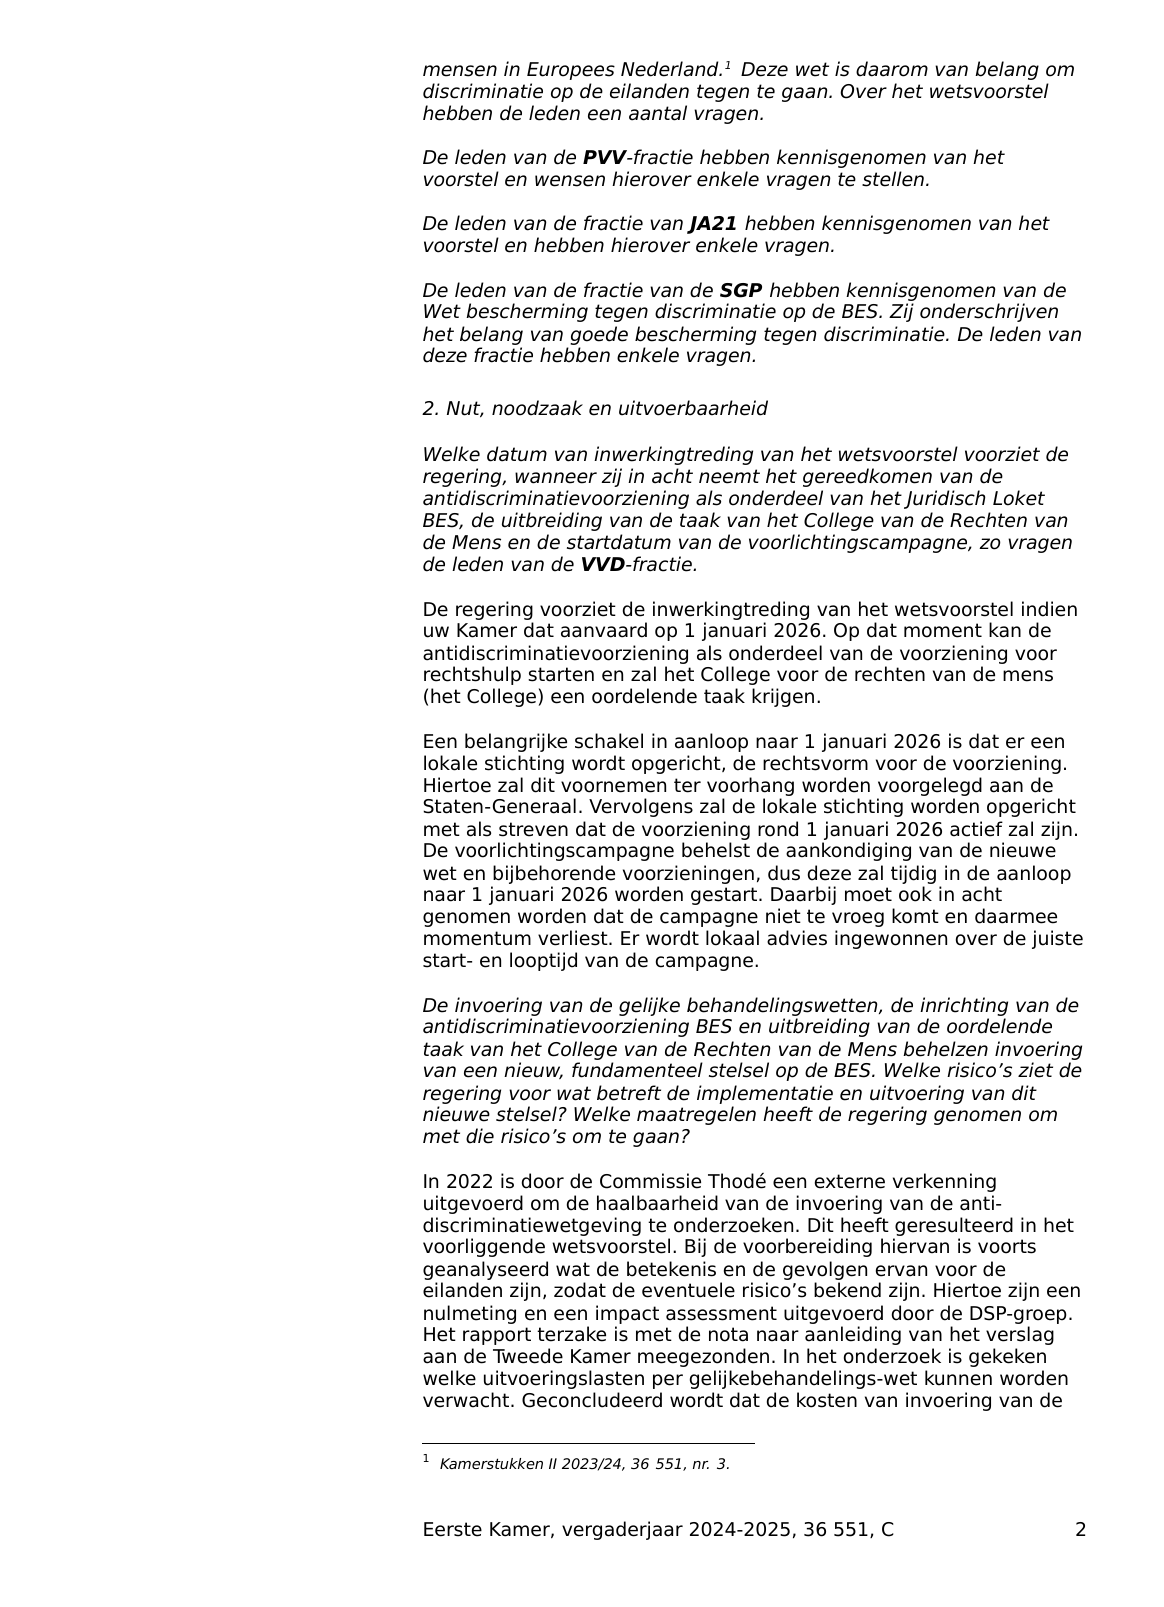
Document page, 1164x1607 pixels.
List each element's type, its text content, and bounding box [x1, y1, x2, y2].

text mensen in Europees Nederland. Deze wet is daarom van belang om discriminatie op de eilanden tegen te gaan. Over het wetsvoorstel hebben de leden een aantal vragen. [422, 59, 1087, 125]
subtitle 2. Nut, noodzaak en uitvoerbaarheid [422, 397, 1087, 419]
text Kamerstukken II 2023/24, 36 551, nr. 3. [422, 1452, 1087, 1474]
text De leden van de fractie van JA21 hebben kennisgenomen van het voorstel en hebben hierover enkele vragen. [422, 213, 1087, 257]
text De leden van de fractie van de SGP hebben kennisgenomen van de Wet bescherming tegen discriminatie op de BES. Zij onderschrijven het belang van goede bescherming tegen discriminatie. De leden van deze fractie hebben enkele vragen. [422, 279, 1087, 367]
text De invoering van de gelijke behandelingswetten, de inrichting van de antidiscriminatievoorziening BES en uitbreiding van de oordelende taak van het College van de Rechten van de Mens behelzen invoering van een nieuw, fundamenteel stelsel op de BES. Welke risico’s ziet de regering voor wat betreft de implementatie en uitvoering van dit nieuwe stelsel? Welke maatregelen heeft de regering genomen om met die risico’s om te gaan? [422, 994, 1087, 1148]
text De regering voorziet de inwerkingtreding van het wetsvoorstel indien uw Kamer dat aanvaard op 1 januari 2026. Op dat moment kan de antidiscriminatievoorziening als onderdeel van de voorziening voor rechtshulp starten en zal het College voor de rechten van de mens (het College) een oordelende taak krijgen. [422, 598, 1087, 708]
text De leden van de PVV-fractie hebben kennisgenomen van het voorstel en wensen hierover enkele vragen te stellen. [422, 147, 1087, 191]
text Een belangrijke schakel in aanloop naar 1 januari 2026 is dat er een lokale stichting wordt opgericht, de rechtsvorm voor de voorziening. Hiertoe zal dit voornemen ter voorhang worden voorgelegd aan de Staten-Generaal. Vervolgens zal de lokale stichting worden opgericht met als streven dat de voorziening rond 1 januari 2026 actief zal zijn. De voorlichtingscampagne behelst de aankondiging van de nieuwe wet en bijbehorende voorzieningen, dus deze zal tijdig in de aanloop naar 1 januari 2026 worden gestart. Daarbij moet ook in acht genomen worden dat de campagne niet te vroeg komt en daarmee momentum verliest. Er wordt lokaal advies ingewonnen over de juiste start- en looptijd van de campagne. [422, 731, 1087, 972]
text Welke datum van inwerkingtreding van het wetsvoorstel voorziet de regering, wanneer zij in acht neemt het gereedkomen van de antidiscriminatievoorziening als onderdeel van het Juridisch Loket BES, de uitbreiding van de taak van het College van de Rechten van de Mens en de startdatum van de voorlichtingscampagne, zo vragen de leden van de VVD-fractie. [422, 444, 1087, 576]
text In 2022 is door de Commissie Thodé een externe verkenning uitgevoerd om de haalbaarheid van de invoering van de anti-discriminatiewetgeving te onderzoeken. Dit heeft geresulteerd in het voorliggende wetsvoorstel. Bij de voorbereiding hiervan is voorts geanalyseerd wat de betekenis en de gevolgen ervan voor de eilanden zijn, zodat de eventuele risico’s bekend zijn. Hiertoe zijn een nulmeting en een impact assessment uitgevoerd door de DSP-groep. Het rapport terzake is met de nota naar aanleiding van het verslag aan de Tweede Kamer meegezonden. In het onderzoek is gekeken welke uitvoeringslasten per gelijkebehandelings-wet kunnen worden verwacht. Geconcludeerd wordt dat de kosten van invoering van de [422, 1171, 1087, 1412]
